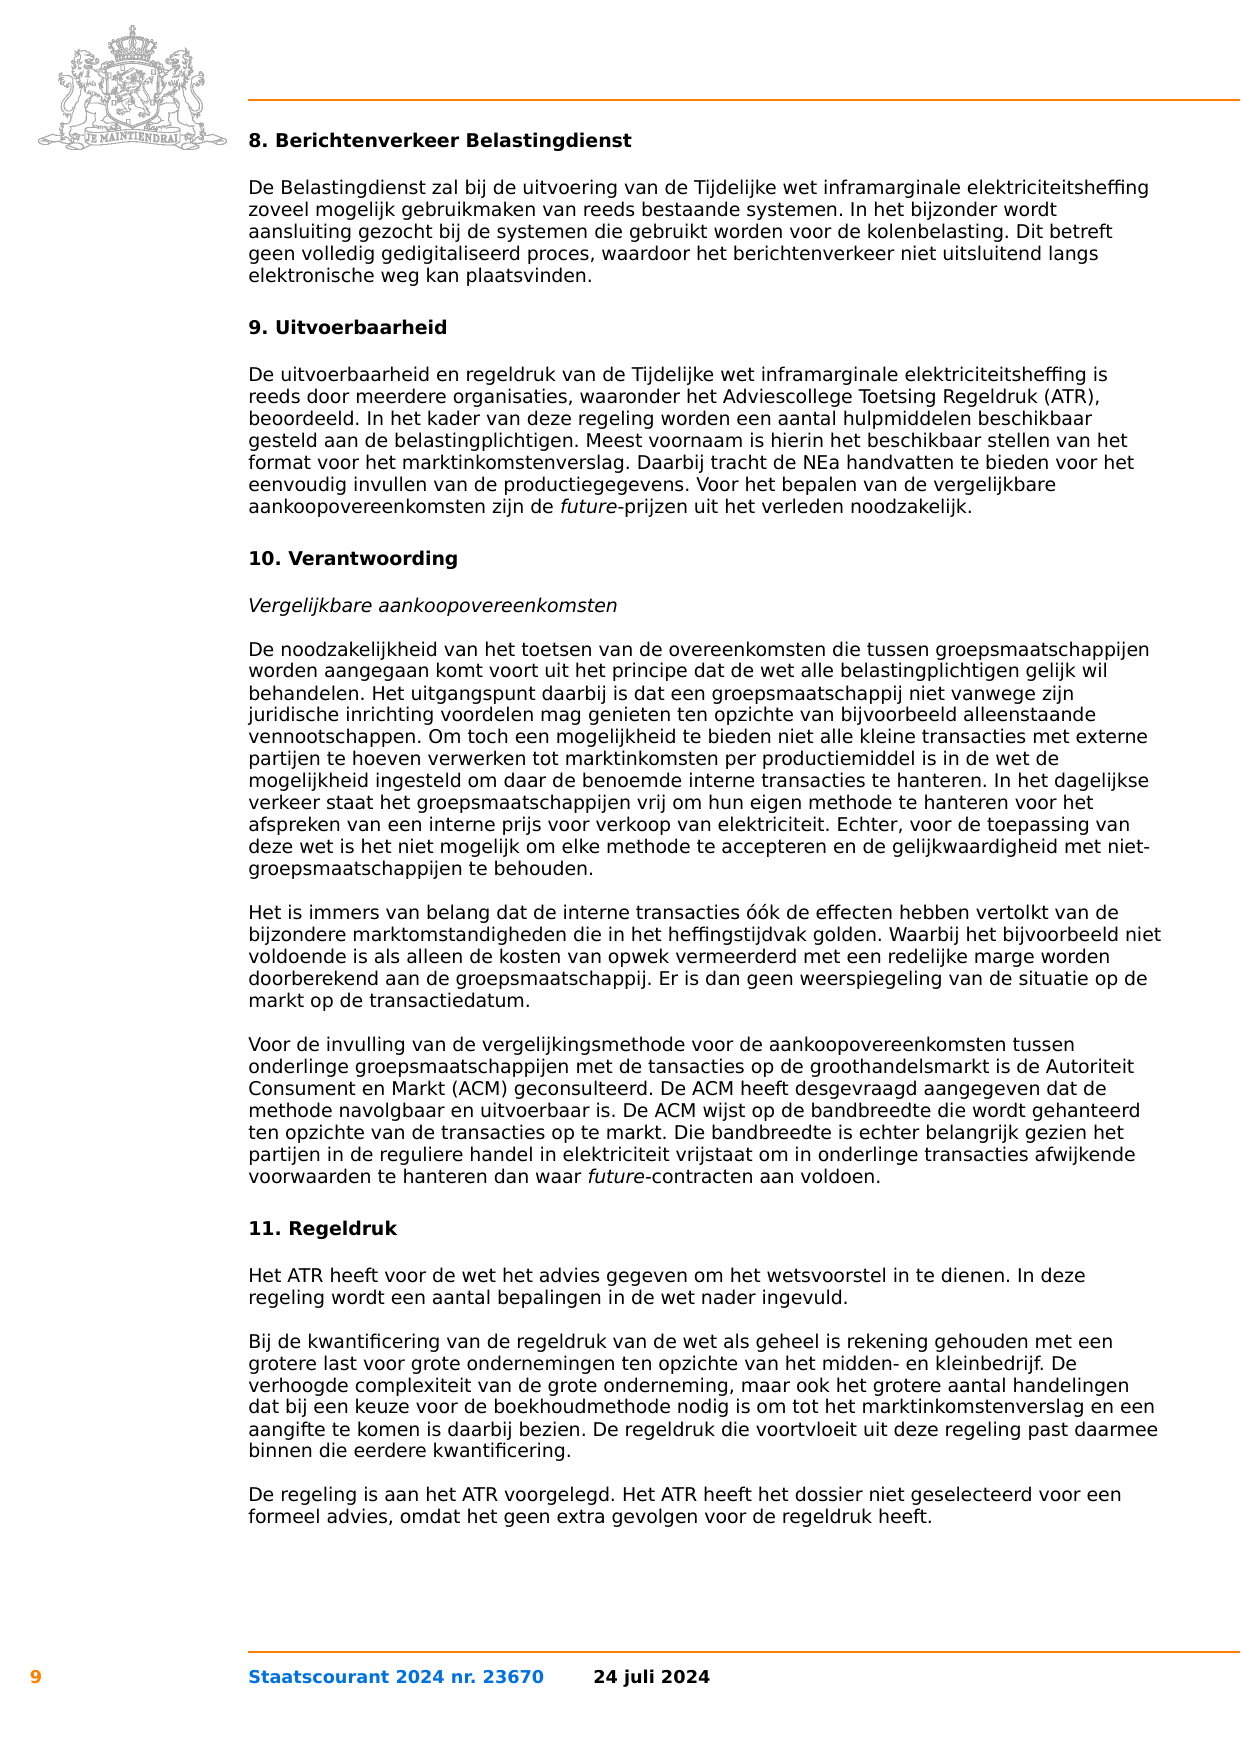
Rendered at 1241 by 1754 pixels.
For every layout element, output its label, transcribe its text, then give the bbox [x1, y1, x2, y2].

subtitle 9. Uitvoerbaarheid [248, 317, 1163, 339]
subtitle 11. Regeldruk [248, 1218, 1163, 1240]
text De Belastingdienst zal bij de uitvoering van de Tijdelijke wet inframarginale elektriciteitsheffing zoveel mogelijk gebruikmaken van reeds bestaande systemen. In het bijzonder wordt aansluiting gezocht bij de systemen die gebruikt worden voor de kolenbelasting. Dit betreft geen volledig gedigitaliseerd proces, waardoor het berichtenverkeer niet uitsluitend langs elektronische weg kan plaatsvinden. [248, 177, 1163, 287]
text De noodzakelijkheid van het toetsen van de overeenkomsten die tussen groepsmaatschappijen worden aangegaan komt voort uit het principe dat de wet alle belastingplichtigen gelijk wil behandelen. Het uitgangspunt daarbij is dat een groepsmaatschappij niet vanwege zijn juridische inrichting voordelen mag genieten ten opzichte van bijvoorbeeld alleenstaande vennootschappen. Om toch een mogelijkheid te bieden niet alle kleine transacties met externe partijen te hoeven verwerken tot marktinkomsten per productiemiddel is in de wet de mogelijkheid ingesteld om daar de benoemde interne transacties te hanteren. In het dagelijkse verkeer staat het groepsmaatschappijen vrij om hun eigen methode te hanteren voor het afspreken van een interne prijs voor verkoop van elektriciteit. Echter, voor de toepassing van deze wet is het niet mogelijk om elke methode te accepteren en de gelijkwaardigheid met niet-groepsmaatschappijen te behouden. [248, 638, 1163, 880]
subtitle 10. Verantwoording [248, 548, 1163, 569]
text De regeling is aan het ATR voorgelegd. Het ATR heeft het dossier niet geselecteerd voor een formeel advies, omdat het geen extra gevolgen voor de regeldruk heeft. [248, 1484, 1163, 1528]
subtitle Vergelijkbare aankoopovereenkomsten [248, 594, 1163, 617]
text Het ATR heeft voor de wet het advies gegeven om het wetsvoorstel in te dienen. In deze regeling wordt een aantal bepalingen in de wet nader ingevuld. [248, 1265, 1163, 1309]
text De uitvoerbaarheid en regeldruk van de Tijdelijke wet inframarginale elektriciteitsheffing is reeds door meerdere organisaties, waaronder het Adviescollege Toetsing Regeldruk (ATR), beoordeeld. In het kader van deze regeling worden een aantal hulpmiddelen beschikbaar gesteld aan de belastingplichtigen. Meest voornaam is hierin het beschikbaar stellen van het format voor het marktinkomstenverslag. Daarbij tracht de NEa handvatten te bieden voor het eenvoudig invullen van de productiegegevens. Voor het bepalen van de vergelijkbare aankoopovereenkomsten zijn de future-prijzen uit het verleden noodzakelijk. [248, 364, 1163, 518]
text Bij de kwantificering van de regeldruk van de wet als geheel is rekening gehouden met een grotere last voor grote ondernemingen ten opzichte van het midden- en kleinbedrijf. De verhoogde complexiteit van de grote onderneming, maar ook het grotere aantal handelingen dat bij een keuze voor de boekhoudmethode nodig is om tot het marktinkomstenverslag en een aangifte te komen is daarbij bezien. De regeldruk die voortvloeit uit deze regeling past daarmee binnen die eerdere kwantificering. [248, 1331, 1163, 1462]
text Voor de invulling van de vergelijkingsmethode voor de aankoopovereenkomsten tussen onderlinge groepsmaatschappijen met de tansacties op de groothandelsmarkt is de Autoriteit Consument en Markt (ACM) geconsulteerd. De ACM heeft desgevraagd aangegeven dat de methode navolgbaar en uitvoerbaar is. De ACM wijst op de bandbreedte die wordt gehanteerd ten opzichte van de transacties op te markt. Die bandbreedte is echter belangrijk gezien het partijen in de reguliere handel in elektriciteit vrijstaat om in onderlinge transacties afwijkende voorwaarden te hanteren dan waar future-contracten aan voldoen. [248, 1034, 1163, 1188]
picture [38, 25, 227, 150]
text Het is immers van belang dat de interne transacties óók de effecten hebben vertolkt van de bijzondere marktomstandigheden die in het heffingstijdvak golden. Waarbij het bijvoorbeeld niet voldoende is als alleen de kosten van opwek vermeerderd met een redelijke marge worden doorberekend aan de groepsmaatschappij. Er is dan geen weerspiegeling van de situatie op de markt op de transactiedatum. [248, 902, 1163, 1012]
subtitle 8. Berichtenverkeer Belastingdienst [248, 130, 1163, 152]
